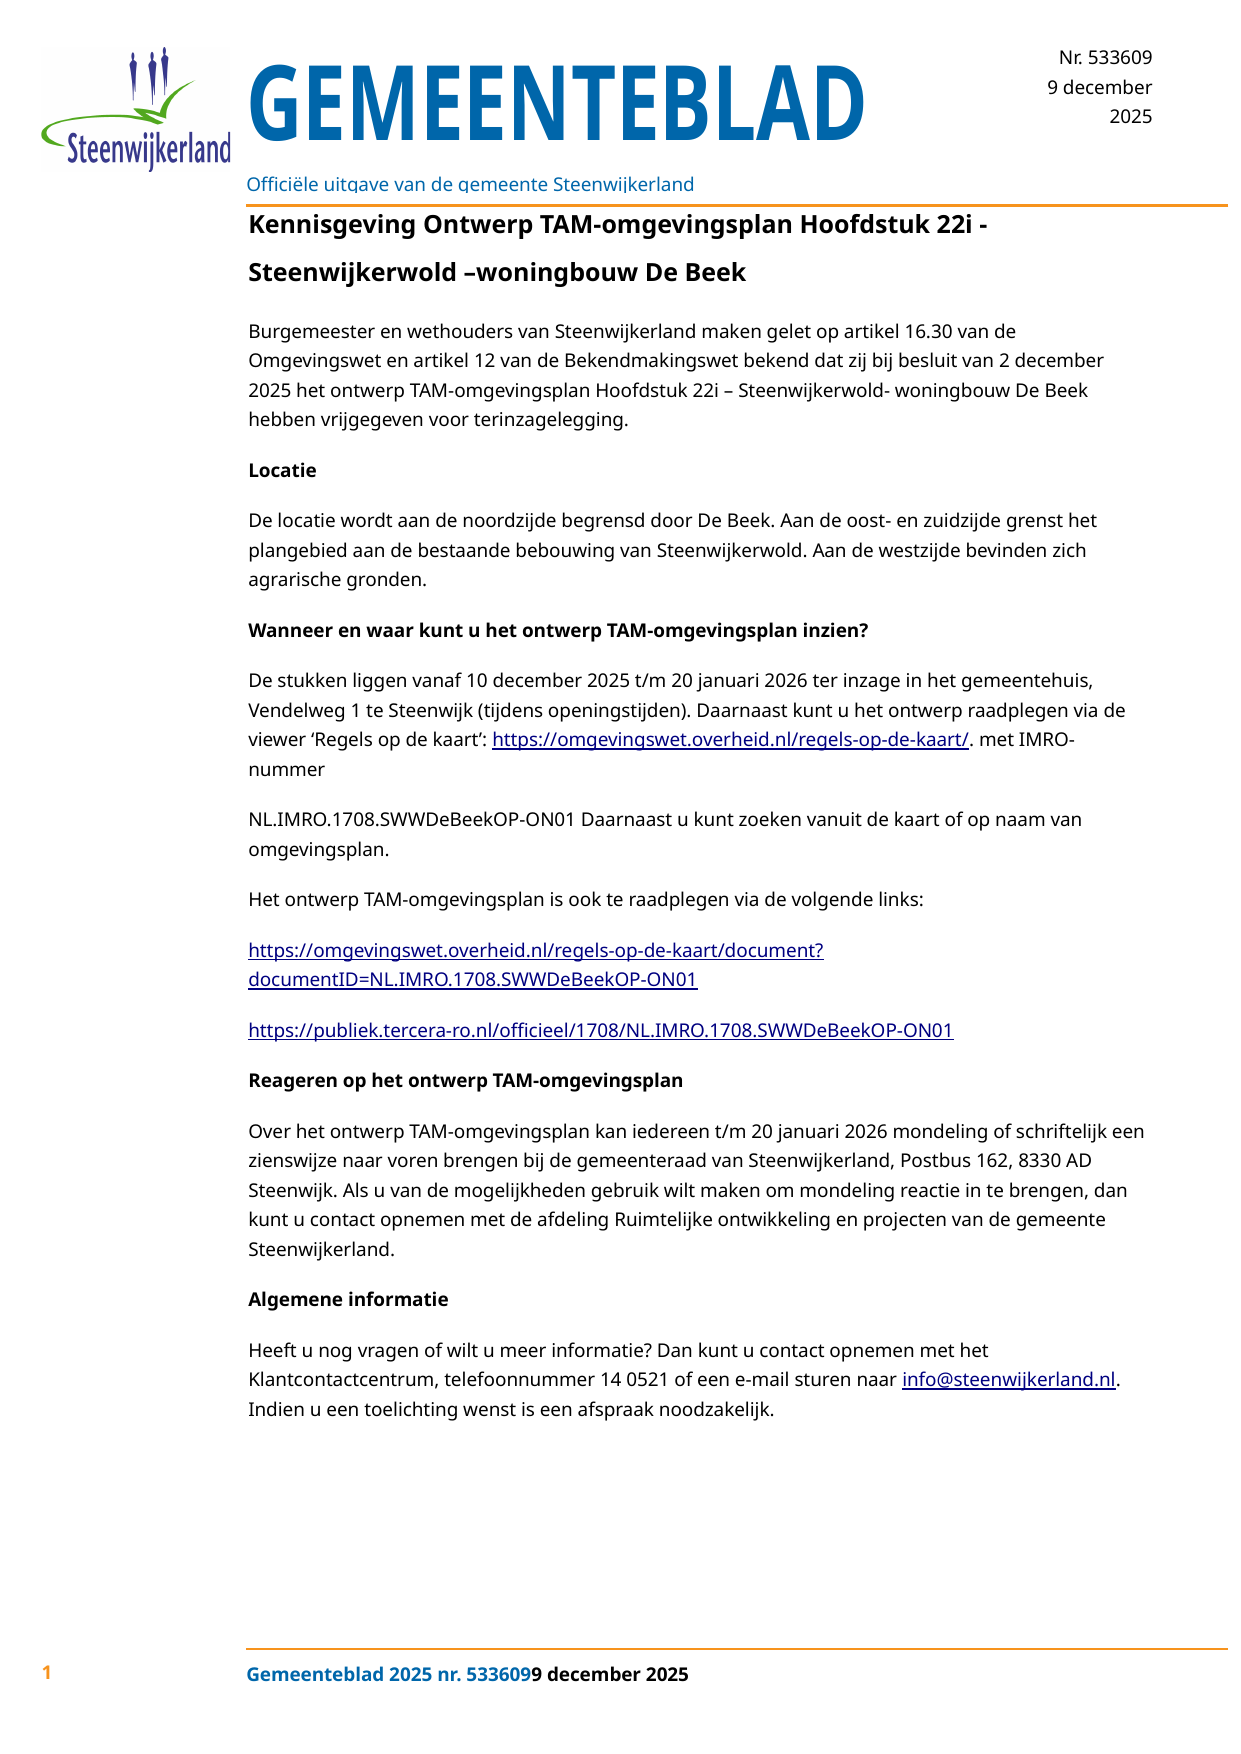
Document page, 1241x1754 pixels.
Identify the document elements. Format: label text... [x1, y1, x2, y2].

text Burgemeester en wethouders van Steenwijkerland maken gelet op artikel 16.30 van de Omgevingswet en artikel 12 van de Bekendmakingswet bekend dat zij bij besluit van 2 december 2025 het ontwerp TAM-omgevingsplan Hoofdstuk 22i – Steenwijkerwold- woningbouw De Beek hebben vrijgegeven voor terinzagelegging. [248, 318, 1152, 432]
text Locatie [248, 457, 1152, 483]
text Wanneer en waar kunt u het ontwerp TAM-omgevingsplan inzien? [248, 617, 1152, 643]
text https://publiek.tercera-ro.nl/officieel/1708/NL.IMRO.1708.SWWDeBeekOP-ON01 [248, 1017, 1152, 1043]
text Het ontwerp TAM-omgevingsplan is ook te raadplegen via de volgende links: [248, 887, 1152, 912]
text De locatie wordt aan de noordzijde begrensd door De Beek. Aan de oost- en zuidzijde grenst het plangebied aan de bestaande bebouwing van Steenwijkerwold. Aan de westzijde bevinden zich agrarische gronden. [248, 507, 1152, 592]
picture [41, 47, 231, 172]
text Heeft u nog vragen of wilt u meer informatie? Dan kunt u contact opnemen met het Klantcontactcentrum, telefoonnummer 14 0521 of een e-mail sturen naar info@steenwijkerland.nl. Indien u een toelichting wenst is een afspraak noodzakelijk. [248, 1337, 1152, 1422]
text https://omgevingswet.overheid.nl/regels-op-de-kaart/document?documentID=NL.IMRO.1708.SWWDeBeekOP-ON01 [248, 937, 1152, 992]
text NL.IMRO.1708.SWWDeBeekOP-ON01 Daarnaast u kunt zoeken vanuit de kaart of op naam van omgevingsplan. [248, 807, 1152, 862]
text Kennisgeving Ontwerp TAM-omgevingsplan Hoofdstuk 22i - Steenwijkerwold –woningbouw De Beek [248, 207, 1152, 288]
text Algemene informatie [248, 1287, 1152, 1312]
text Over het ontwerp TAM-omgevingsplan kan iedereen t/m 20 januari 2026 mondeling of schriftelijk een zienswijze naar voren brengen bij de gemeenteraad van Steenwijkerland, Postbus 162, 8330 AD Steenwijk. Als u van de mogelijkheden gebruik wilt maken om mondeling reactie in te brengen, dan kunt u contact opnemen met de afdeling Ruimtelijke ontwikkeling en projecten van de gemeente Steenwijkerland. [248, 1118, 1152, 1262]
text De stukken liggen vanaf 10 december 2025 t/m 20 januari 2026 ter inzage in het gemeentehuis, Vendelweg 1 te Steenwijk (tijdens openingstijden). Daarnaast kunt u het ontwerp raadplegen via de viewer ‘Regels op de kaart’: https://omgevingswet.overheid.nl/regels-op-de-kaart/. met IMRO-nummer [248, 667, 1152, 782]
text Reageren op het ontwerp TAM-omgevingsplan [248, 1067, 1152, 1093]
